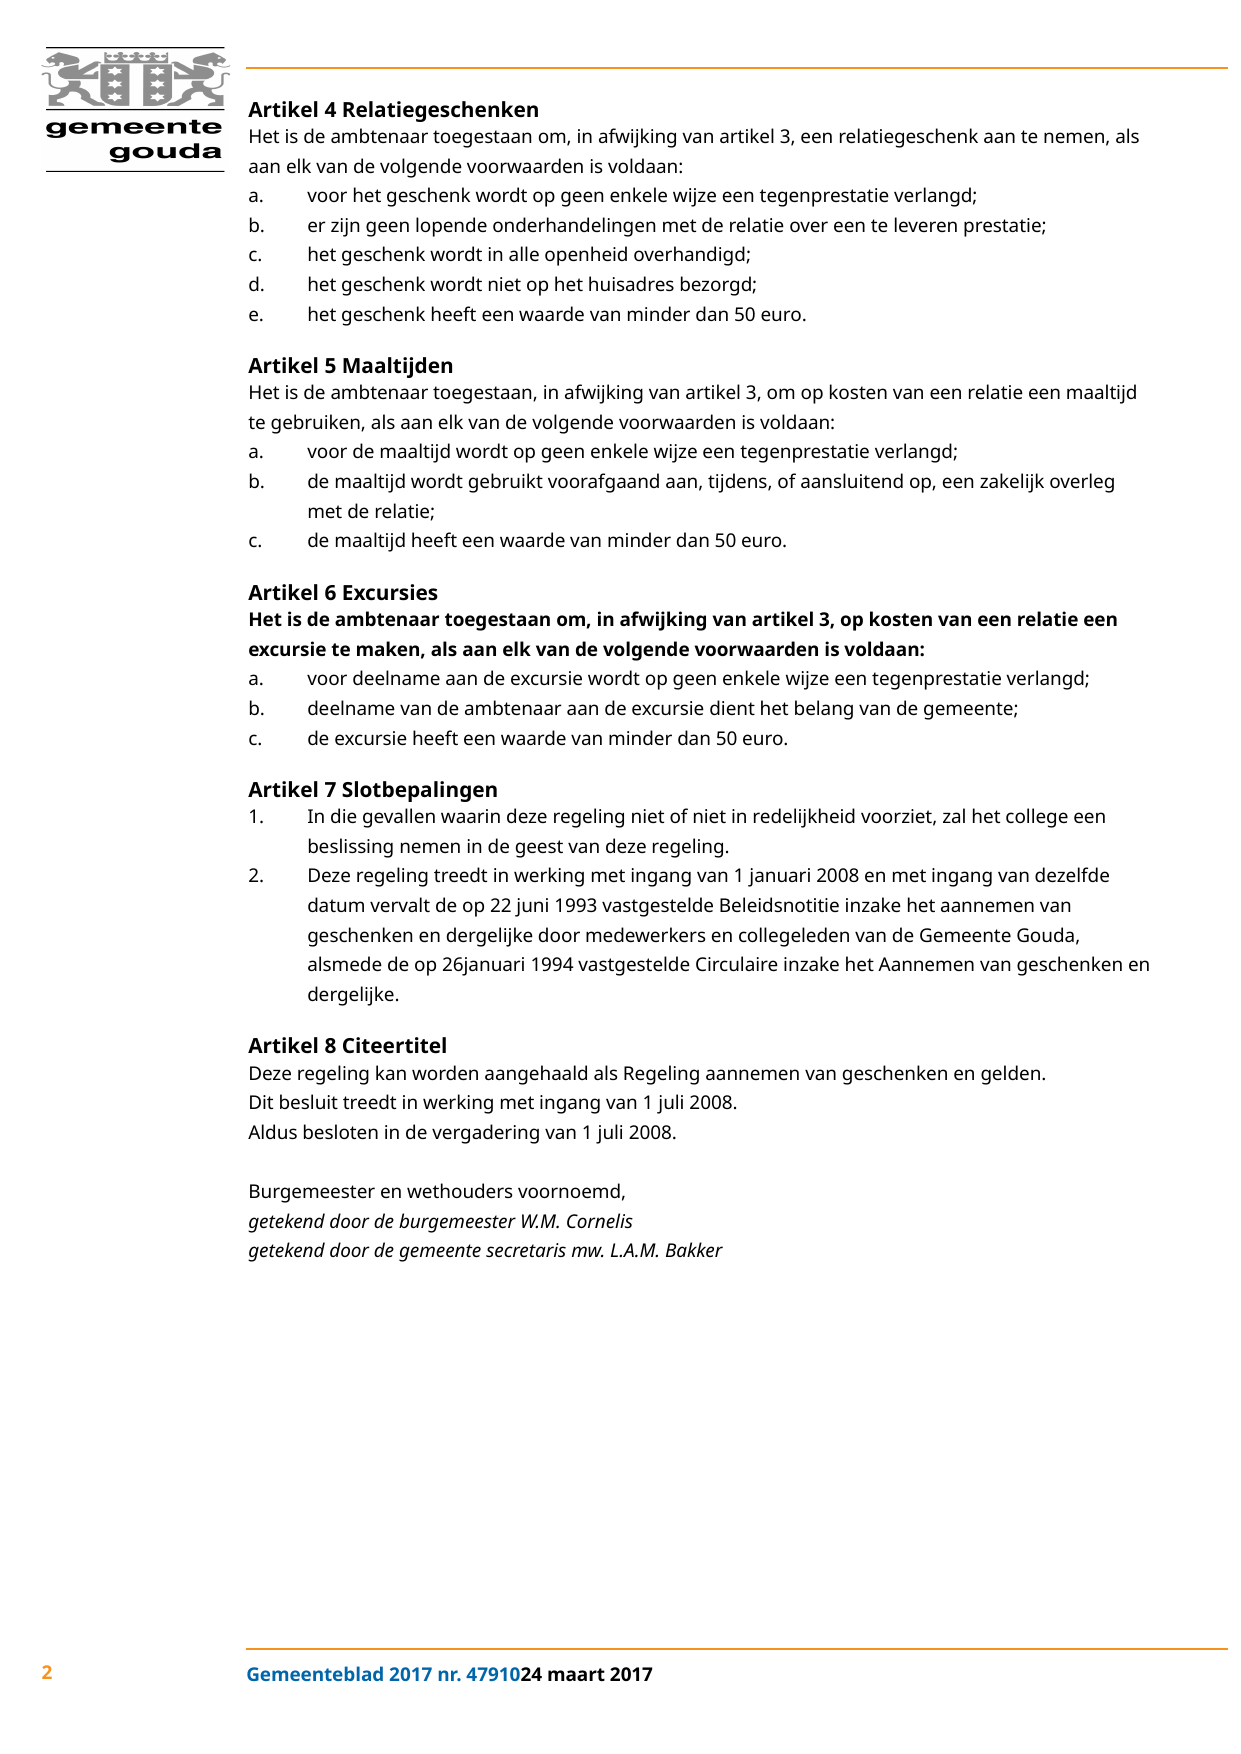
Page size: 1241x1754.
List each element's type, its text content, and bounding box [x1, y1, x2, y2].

text Burgemeester en wethouders voornoemd, [248, 1178, 1152, 1204]
list het geschenk wordt in alle openheid overhandigd; [248, 242, 1152, 267]
text Deze regeling kan worden aangehaald als Regeling aannemen van geschenken en gelden. [248, 1060, 1152, 1086]
text Artikel 5 Maaltijden [248, 351, 1152, 379]
list deelname van de ambtenaar aan de excursie dient het belang van de gemeente; [248, 695, 1152, 721]
list de maaltijd heeft een waarde van minder dan 50 euro. [248, 527, 1152, 553]
list voor het geschenk wordt op geen enkele wijze een tegenprestatie verlangd; [248, 182, 1152, 208]
picture [41, 47, 231, 172]
text Artikel 6 Excursies [248, 578, 1152, 606]
list het geschenk heeft een waarde van minder dan 50 euro. [248, 301, 1152, 326]
text Dit besluit treedt in werking met ingang van 1 juli 2008. [248, 1089, 1152, 1115]
list de maaltijd wordt gebruikt voorafgaand aan, tijdens, of aansluitend op, een zakelijk overleg met de relatie; [248, 468, 1152, 524]
text Artikel 7 Slotbepalingen [248, 775, 1152, 803]
list Deze regeling treedt in werking met ingang van 1 januari 2008 en met ingang van dezelfde datum vervalt de op 22 juni 1993 vastgestelde Beleidsnotitie inzake het aannemen van geschenken en dergelijke door medewerkers en collegeleden van de Gemeente Gouda, alsmede de op 26januari 1994 vastgestelde Circulaire inzake het Aannemen van geschenken en dergelijke. [248, 863, 1152, 1007]
text Het is de ambtenaar toegestaan om, in afwijking van artikel 3, op kosten van een relatie een excursie te maken, als aan elk van de volgende voorwaarden is voldaan: [248, 606, 1152, 662]
list voor de maaltijd wordt op geen enkele wijze een tegenprestatie verlangd; [248, 439, 1152, 464]
text getekend door de burgemeester W.M. Cornelis [248, 1208, 1152, 1233]
text Artikel 8 Citeertitel [248, 1031, 1152, 1060]
text Artikel 4 Relatiegeschenken [248, 95, 1152, 123]
text Aldus besloten in de vergadering van 1 juli 2008. [248, 1119, 1152, 1145]
text getekend door de gemeente secretaris mw. L.A.M. Bakker [248, 1237, 1152, 1263]
list In die gevallen waarin deze regeling niet of niet in redelijkheid voorziet, zal het college een beslissing nemen in de geest van deze regeling. [248, 803, 1152, 859]
list de excursie heeft een waarde van minder dan 50 euro. [248, 725, 1152, 750]
text Het is de ambtenaar toegestaan, in afwijking van artikel 3, om op kosten van een relatie een maaltijd te gebruiken, als aan elk van de volgende voorwaarden is voldaan: [248, 379, 1152, 435]
list het geschenk wordt niet op het huisadres bezorgd; [248, 271, 1152, 297]
list voor deelname aan de excursie wordt op geen enkele wijze een tegenprestatie verlangd; [248, 666, 1152, 691]
list er zijn geen lopende onderhandelingen met de relatie over een te leveren prestatie; [248, 212, 1152, 238]
text Het is de ambtenaar toegestaan om, in afwijking van artikel 3, een relatiegeschenk aan te nemen, als aan elk van de volgende voorwaarden is voldaan: [248, 123, 1152, 178]
